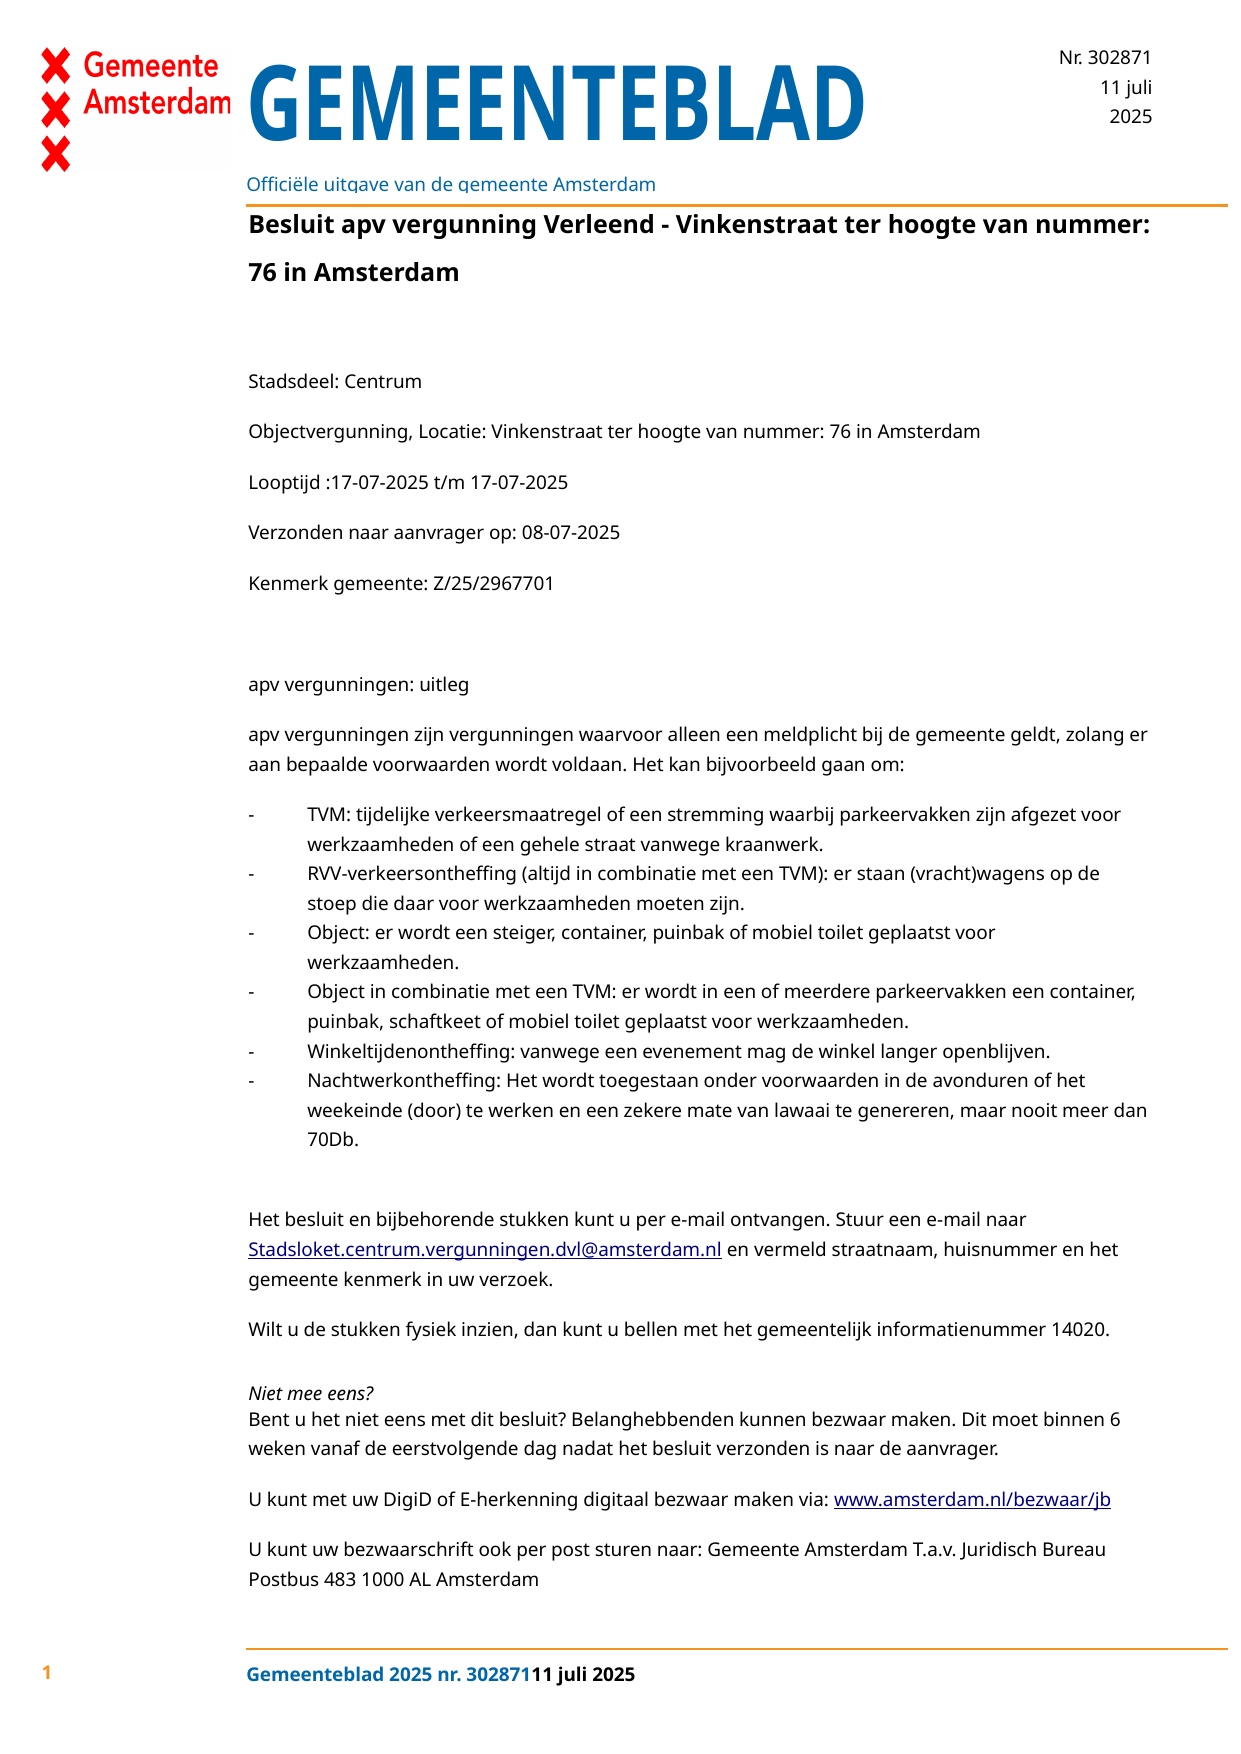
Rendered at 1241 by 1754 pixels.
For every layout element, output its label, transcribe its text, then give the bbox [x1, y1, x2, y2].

text Objectvergunning, Locatie: Vinkenstraat ter hoogte van nummer: 76 in Amsterdam [248, 419, 1152, 444]
text Kenmerk gemeente: Z/25/2967701 [248, 570, 1152, 596]
text apv vergunningen: uitleg [248, 671, 1152, 697]
text Stadsdeel: Centrum [248, 368, 1152, 394]
text apv vergunningen zijn vergunningen waarvoor alleen een meldplicht bij de gemeente geldt, zolang er aan bepaalde voorwaarden wordt voldaan. Het kan bijvoorbeeld gaan om: [248, 721, 1152, 777]
text Looptijd :17-07-2025 t/m 17-07-2025 [248, 469, 1152, 495]
text U kunt met uw DigiD of E-herkenning digitaal bezwaar maken via: www.amsterdam.nl/bezwaar/jb [248, 1486, 1152, 1512]
text Verzonden naar aanvrager op: 08-07-2025 [248, 519, 1152, 545]
text U kunt uw bezwaarschrift ook per post sturen naar: Gemeente Amsterdam T.a.v. Juridisch Bureau Postbus 483 1000 AL Amsterdam [248, 1536, 1152, 1592]
list Object in combinatie met een TVM: er wordt in een of meerdere parkeervakken een container, puinbak, schaftkeet of mobiel toilet geplaatst voor werkzaamheden. [248, 979, 1152, 1034]
picture [41, 47, 231, 172]
list Nachtwerkontheffing: Het wordt toegestaan onder voorwaarden in de avonduren of het weekeinde (door) te werken en een zekere mate van lawaai te genereren, maar nooit meer dan 70Db. [248, 1067, 1152, 1152]
text Niet mee eens? [248, 1380, 1152, 1406]
text Het besluit en bijbehorende stukken kunt u per e-mail ontvangen. Stuur een e-mail naar Stadsloket.centrum.vergunningen.dvl@amsterdam.nl en vermeld straatnaam, huisnummer en het gemeente kenmerk in uw verzoek. [248, 1207, 1152, 1292]
list Winkeltijdenontheffing: vanwege een evenement mag de winkel langer openblijven. [248, 1038, 1152, 1064]
list TVM: tijdelijke verkeersmaatregel of een stremming waarbij parkeervakken zijn afgezet voor werkzaamheden of een gehele straat vanwege kraanwerk. [248, 801, 1152, 857]
list Object: er wordt een steiger, container, puinbak of mobiel toilet geplaatst voor werkzaamheden. [248, 919, 1152, 975]
list RVV-verkeersontheffing (altijd in combinatie met een TVM): er staan (vracht)wagens op de stoep die daar voor werkzaamheden moeten zijn. [248, 860, 1152, 916]
text Wilt u de stukken fysiek inzien, dan kunt u bellen met het gemeentelijk informatienummer 14020. [248, 1316, 1152, 1342]
text Besluit apv vergunning Verleend - Vinkenstraat ter hoogte van nummer: 76 in Amsterdam [248, 207, 1152, 288]
text Bent u het niet eens met dit besluit? Belanghebbenden kunnen bezwaar maken. Dit moet binnen 6 weken vanaf de eerstvolgende dag nadat het besluit verzonden is naar de aanvrager. [248, 1406, 1152, 1461]
